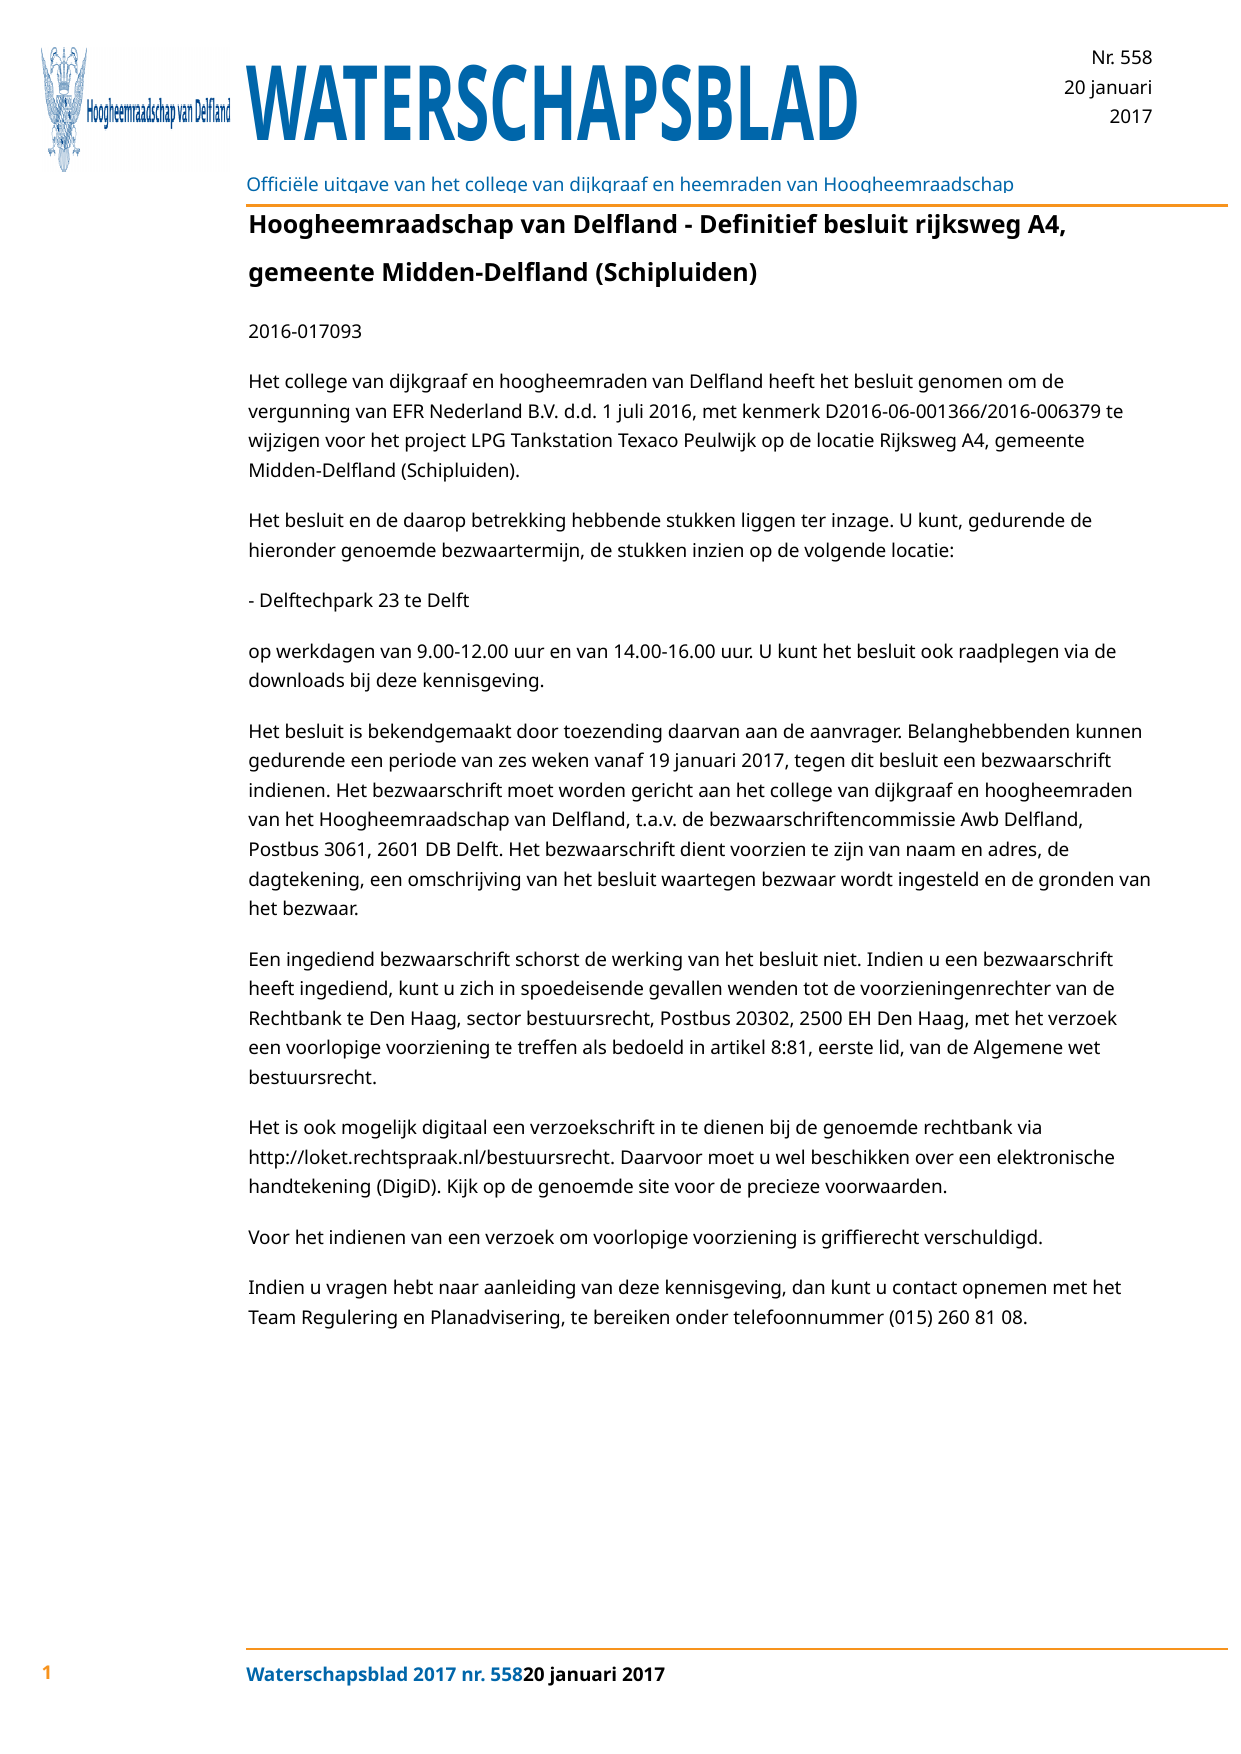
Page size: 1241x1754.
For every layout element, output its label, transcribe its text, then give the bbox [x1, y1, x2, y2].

text Hoogheemraadschap van Delfland - Definitief besluit rijksweg A4, gemeente Midden-Delfland (Schipluiden) [248, 207, 1152, 288]
picture [41, 47, 231, 172]
text Het college van dijkgraaf en hoogheemraden van Delfland heeft het besluit genomen om de vergunning van EFR Nederland B.V. d.d. 1 juli 2016, met kenmerk D2016-06-001366/2016-006379 te wijzigen voor het project LPG Tankstation Texaco Peulwijk op de locatie Rijksweg A4, gemeente Midden-Delfland (Schipluiden). [248, 368, 1152, 483]
text op werkdagen van 9.00-12.00 uur en van 14.00-16.00 uur. U kunt het besluit ook raadplegen via de downloads bij deze kennisgeving. [248, 638, 1152, 693]
text Het besluit is bekendgemaakt door toezending daarvan aan de aanvrager. Belanghebbenden kunnen gedurende een periode van zes weken vanaf 19 januari 2017, tegen dit besluit een bezwaarschrift indienen. Het bezwaarschrift moet worden gericht aan het college van dijkgraaf en hoogheemraden van het Hoogheemraadschap van Delfland, t.a.v. de bezwaarschriftencommissie Awb Delfland, Postbus 3061, 2601 DB Delft. Het bezwaarschrift dient voorzien te zijn van naam en adres, de dagtekening, een omschrijving van het besluit waartegen bezwaar wordt ingesteld en de gronden van het bezwaar. [248, 718, 1152, 921]
text Voor het indienen van een verzoek om voorlopige voorziening is griffierecht verschuldigd. [248, 1224, 1152, 1250]
text Het besluit en de daarop betrekking hebbende stukken liggen ter inzage. U kunt, gedurende de hieronder genoemde bezwaartermijn, de stukken inzien op de volgende locatie: [248, 507, 1152, 563]
text - Delftechpark 23 te Delft [248, 587, 1152, 613]
text Indien u vragen hebt naar aanleiding van deze kennisgeving, dan kunt u contact opnemen met het Team Regulering en Planadvisering, te bereiken onder telefoonnummer (015) 260 81 08. [248, 1274, 1152, 1330]
text Een ingediend bezwaarschrift schorst de werking van het besluit niet. Indien u een bezwaarschrift heeft ingediend, kunt u zich in spoedeisende gevallen wenden tot de voorzieningenrechter van de Rechtbank te Den Haag, sector bestuursrecht, Postbus 20302, 2500 EH Den Haag, met het verzoek een voorlopige voorziening te treffen als bedoeld in artikel 8:81, eerste lid, van de Algemene wet bestuursrecht. [248, 946, 1152, 1090]
text Het is ook mogelijk digitaal een verzoekschrift in te dienen bij de genoemde rechtbank via http://loket.rechtspraak.nl/bestuursrecht. Daarvoor moet u wel beschikken over een elektronische handtekening (DigiD). Kijk op de genoemde site voor de precieze voorwaarden. [248, 1114, 1152, 1199]
text 2016-017093 [248, 318, 1152, 344]
